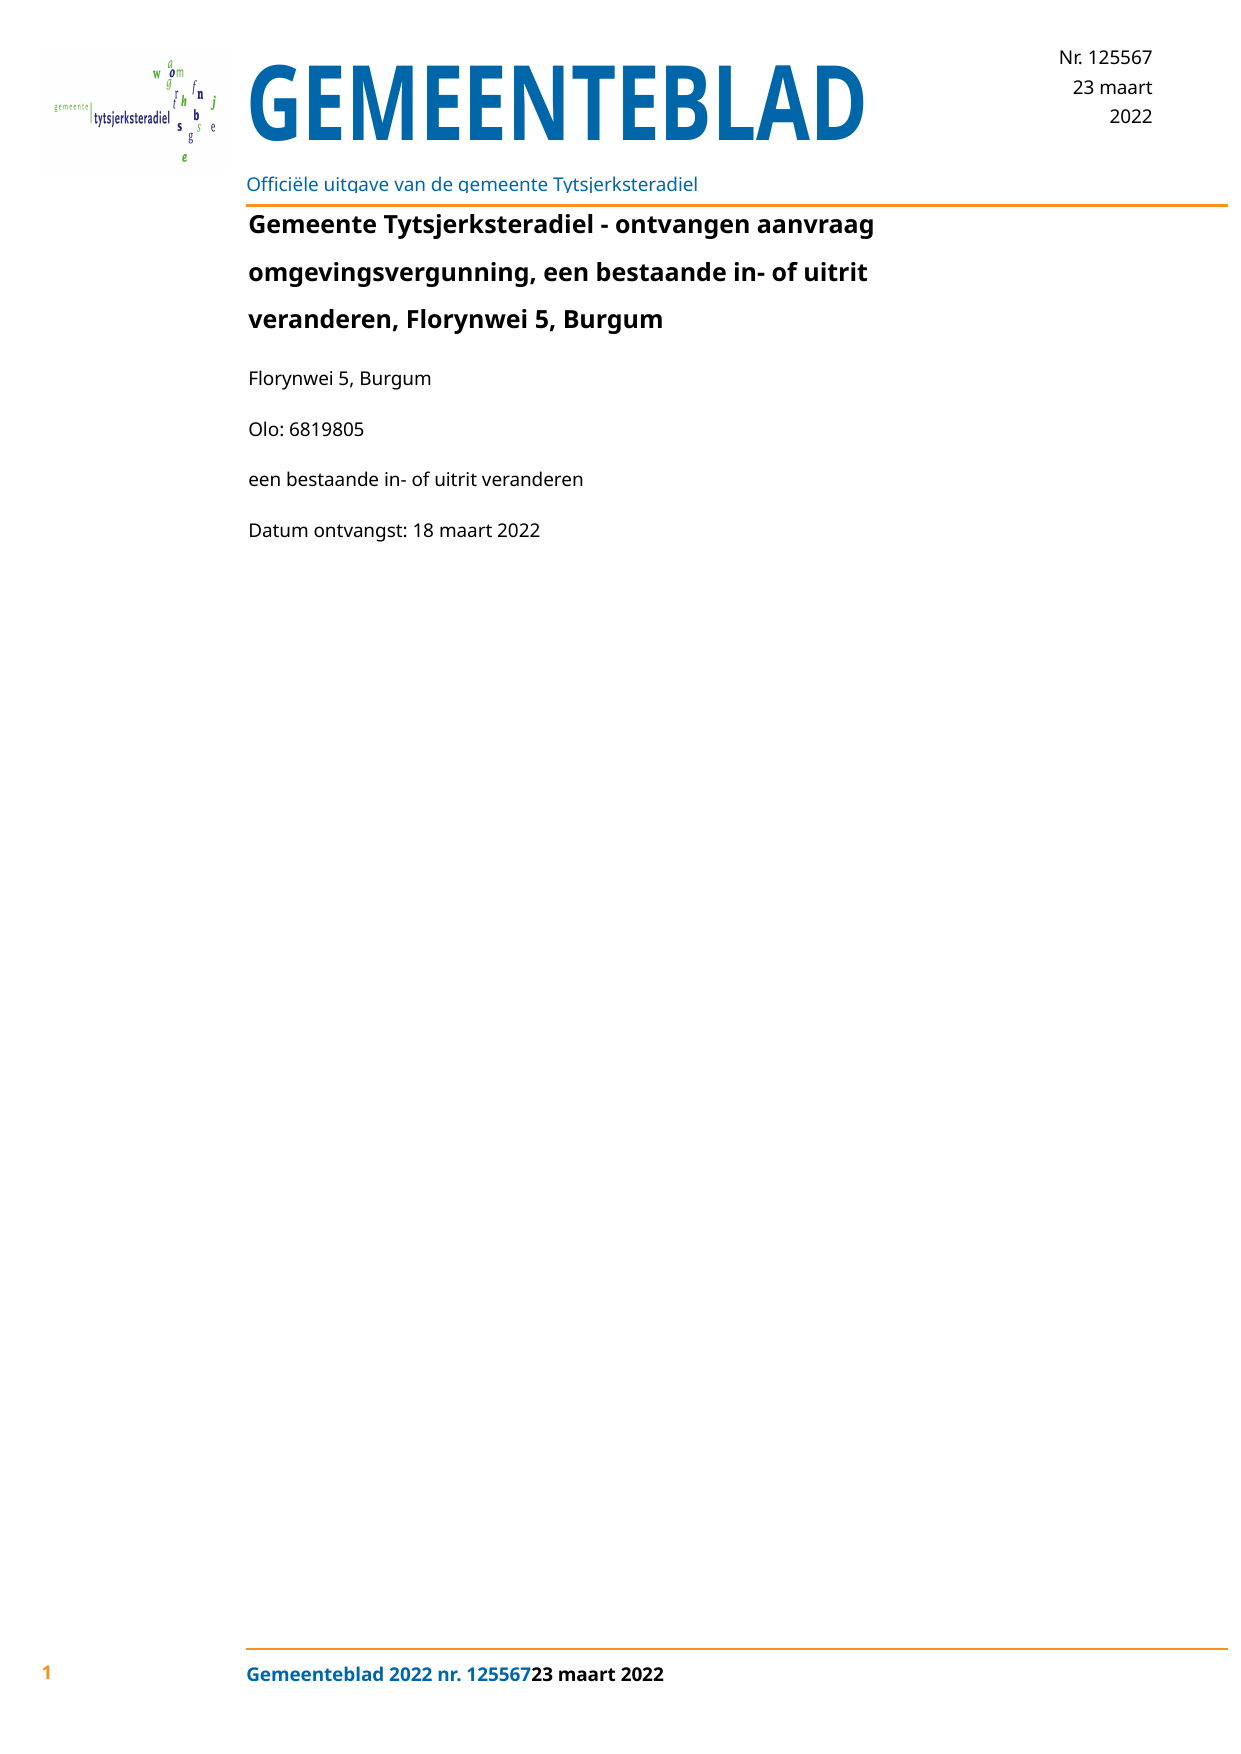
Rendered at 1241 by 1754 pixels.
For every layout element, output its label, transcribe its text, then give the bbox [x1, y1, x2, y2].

text Olo: 6819805 [248, 416, 1152, 442]
text een bestaande in- of uitrit veranderen [248, 466, 1152, 492]
text Florynwei 5, Burgum [248, 366, 1152, 391]
text Gemeente Tytsjerksteradiel - ontvangen aanvraag omgevingsvergunning, een bestaande in- of uitrit veranderen, Florynwei 5, Burgum [248, 207, 1152, 336]
text Datum ontvangst: 18 maart 2022 [248, 517, 1152, 542]
picture [41, 47, 231, 172]
